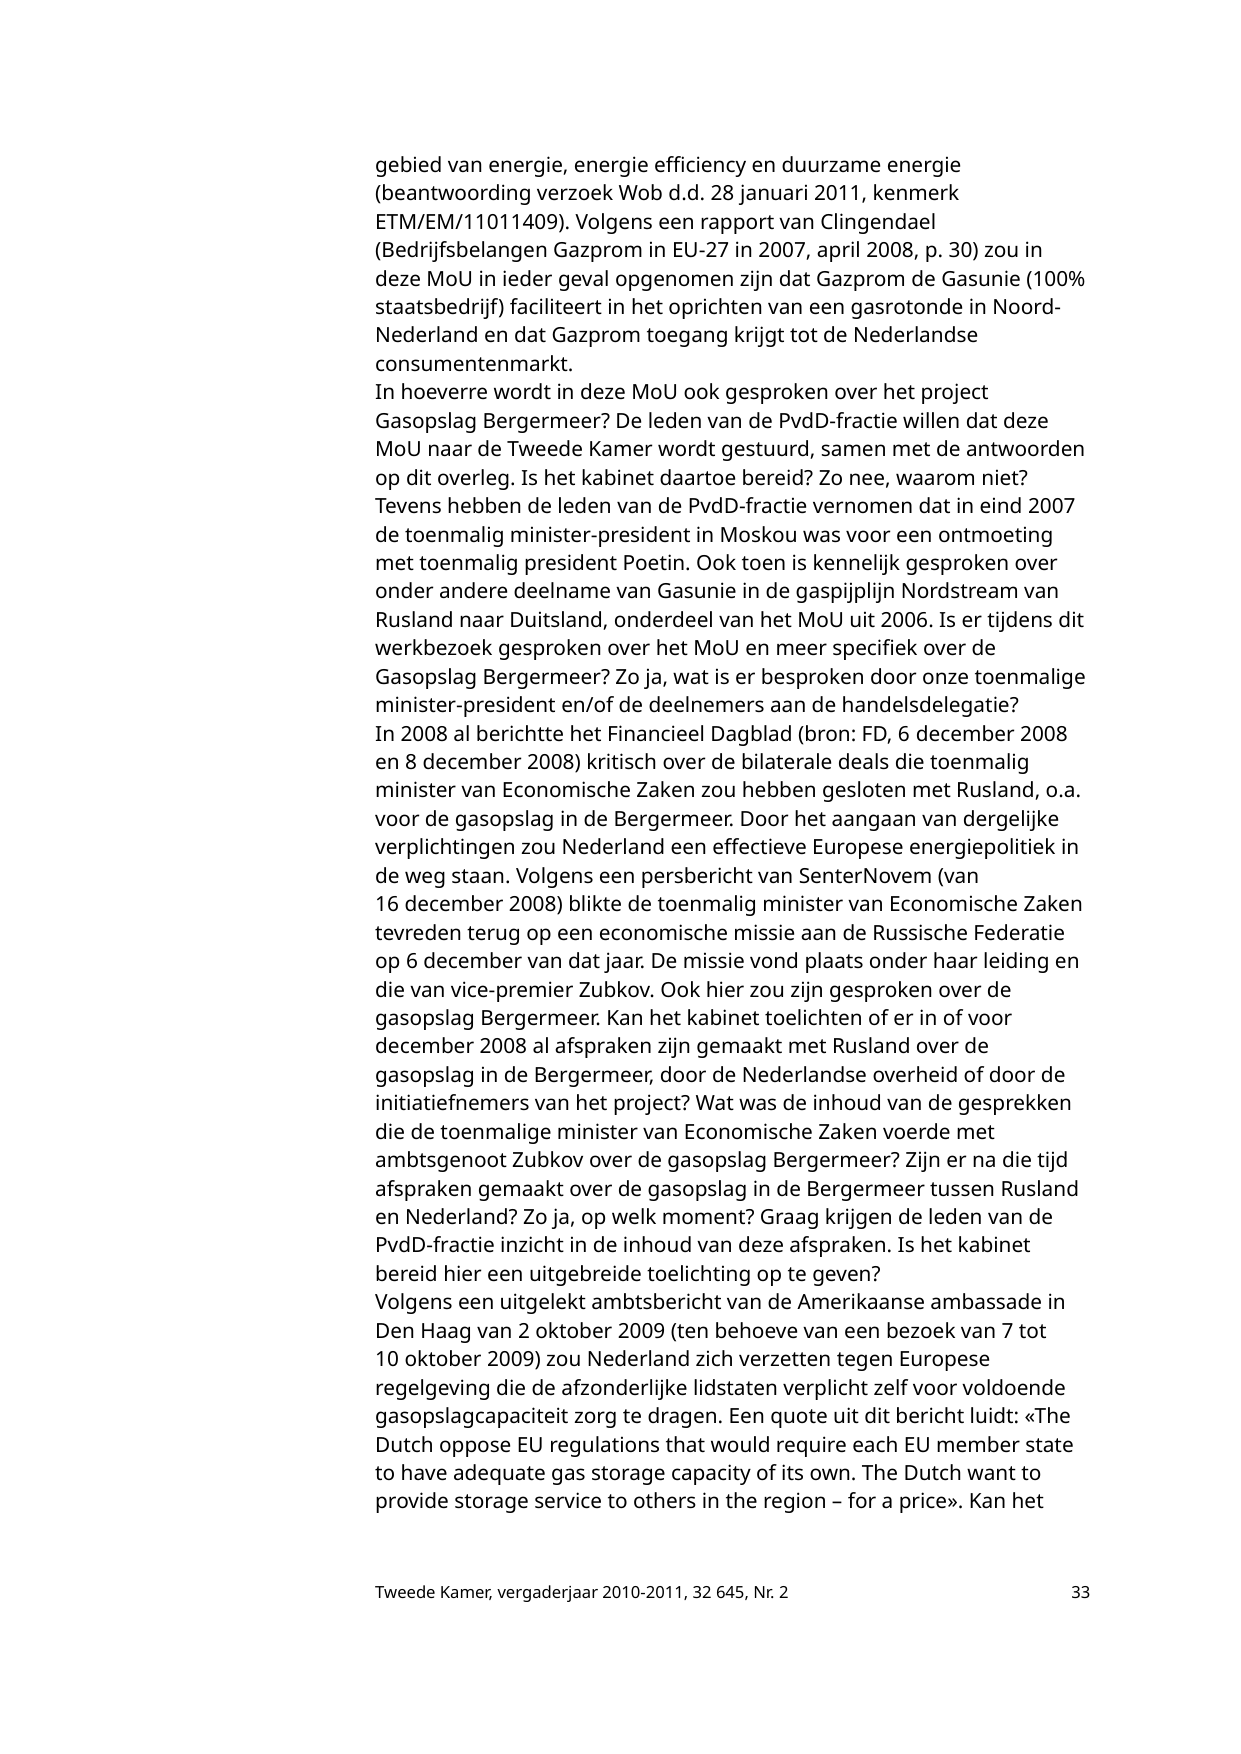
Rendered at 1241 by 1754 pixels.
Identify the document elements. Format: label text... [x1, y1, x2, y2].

text Tevens hebben de leden van de PvdD-fractie vernomen dat in eind 2007 de toenmalig minister-president in Moskou was voor een ontmoeting met toenmalig president Poetin. Ook toen is kennelijk gesproken over onder andere deelname van Gasunie in de gaspijplijn Nordstream van Rusland naar Duitsland, onderdeel van het MoU uit 2006. Is er tijdens dit werkbezoek gesproken over het MoU en meer specifiek over de Gasopslag Bergermeer? Zo ja, wat is er besproken door onze toenmalige minister-president en/of de deelnemers aan de handelsdelegatie? [375, 491, 1090, 719]
text Volgens een uitgelekt ambtsbericht van de Amerikaanse ambassade in Den Haag van 2 oktober 2009 (ten behoeve van een bezoek van 7 tot 10 oktober 2009) zou Nederland zich verzetten tegen Europese regelgeving die de afzonderlijke lidstaten verplicht zelf voor voldoende gasopslagcapaciteit zorg te dragen. Een quote uit dit bericht luidt: «The Dutch oppose EU regulations that would require each EU member state to have adequate gas storage capacity of its own. The Dutch want to provide storage service to others in the region – for a price». Kan het [375, 1287, 1090, 1515]
text gebied van energie, energie efficiency en duurzame energie (beantwoording verzoek Wob d.d. 28 januari 2011, kenmerk ETM/EM/11011409). Volgens een rapport van Clingendael (Bedrijfsbelangen Gazprom in EU-27 in 2007, april 2008, p. 30) zou in deze MoU in ieder geval opgenomen zijn dat Gazprom de Gasunie (100% staatsbedrijf) faciliteert in het oprichten van een gasrotonde in Noord-Nederland en dat Gazprom toegang krijgt tot de Nederlandse consumentenmarkt. [375, 150, 1090, 377]
text In 2008 al berichtte het Financieel Dagblad (bron: FD, 6 december 2008 en 8 december 2008) kritisch over de bilaterale deals die toenmalig minister van Economische Zaken zou hebben gesloten met Rusland, o.a. voor de gasopslag in de Bergermeer. Door het aangaan van dergelijke verplichtingen zou Nederland een effectieve Europese energiepolitiek in de weg staan. Volgens een persbericht van SenterNovem (van 16 december 2008) blikte de toenmalig minister van Economische Zaken tevreden terug op een economische missie aan de Russische Federatie op 6 december van dat jaar. De missie vond plaats onder haar leiding en die van vice-premier Zubkov. Ook hier zou zijn gesproken over de gasopslag Bergermeer. Kan het kabinet toelichten of er in of voor december 2008 al afspraken zijn gemaakt met Rusland over de gasopslag in de Bergermeer, door de Nederlandse overheid of door de initiatiefnemers van het project? Wat was de inhoud van de gesprekken die de toenmalige minister van Economische Zaken voerde met ambtsgenoot Zubkov over de gasopslag Bergermeer? Zijn er na die tijd afspraken gemaakt over de gasopslag in de Bergermeer tussen Rusland en Nederland? Zo ja, op welk moment? Graag krijgen de leden van de PvdD-fractie inzicht in de inhoud van deze afspraken. Is het kabinet bereid hier een uitgebreide toelichting op te geven? [375, 719, 1090, 1287]
text In hoeverre wordt in deze MoU ook gesproken over het project Gasopslag Bergermeer? De leden van de PvdD-fractie willen dat deze MoU naar de Tweede Kamer wordt gestuurd, samen met de antwoorden op dit overleg. Is het kabinet daartoe bereid? Zo nee, waarom niet? [375, 377, 1090, 491]
